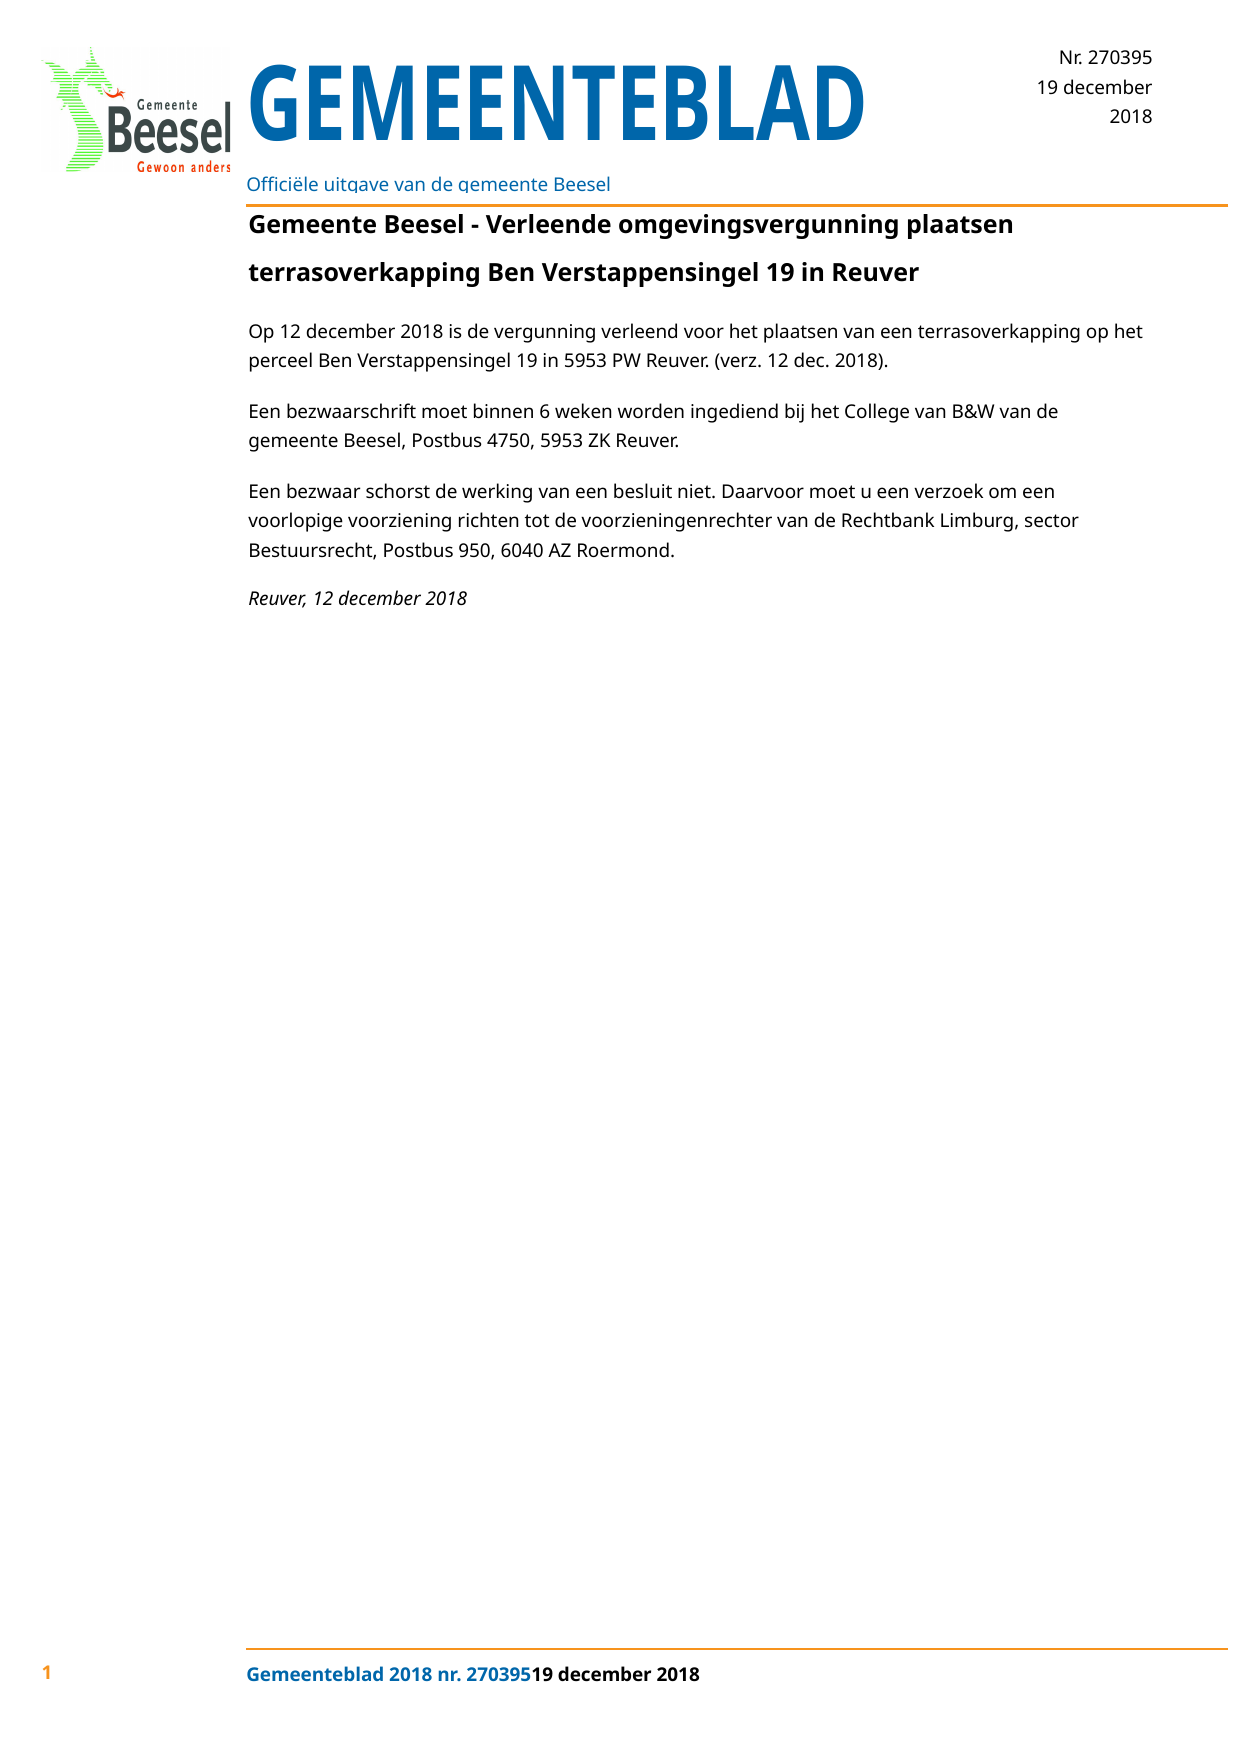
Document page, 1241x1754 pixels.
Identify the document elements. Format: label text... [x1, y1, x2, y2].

text Op 12 december 2018 is de vergunning verleend voor het plaatsen van een terrasoverkapping op het perceel Ben Verstappensingel 19 in 5953 PW Reuver. (verz. 12 dec. 2018). [248, 318, 1152, 373]
text Een bezwaar schorst de werking van een besluit niet. Daarvoor moet u een verzoek om een voorlopige voorziening richten tot de voorzieningenrechter van de Rechtbank Limburg, sector Bestuursrecht, Postbus 950, 6040 AZ Roermond. [248, 478, 1152, 563]
text Reuver, 12 december 2018 [248, 585, 1152, 611]
text Een bezwaarschrift moet binnen 6 weken worden ingediend bij het College van B&W van de gemeente Beesel, Postbus 4750, 5953 ZK Reuver. [248, 398, 1152, 453]
text Gemeente Beesel - Verleende omgevingsvergunning plaatsen terrasoverkapping Ben Verstappensingel 19 in Reuver [248, 207, 1152, 288]
picture [41, 47, 231, 172]
